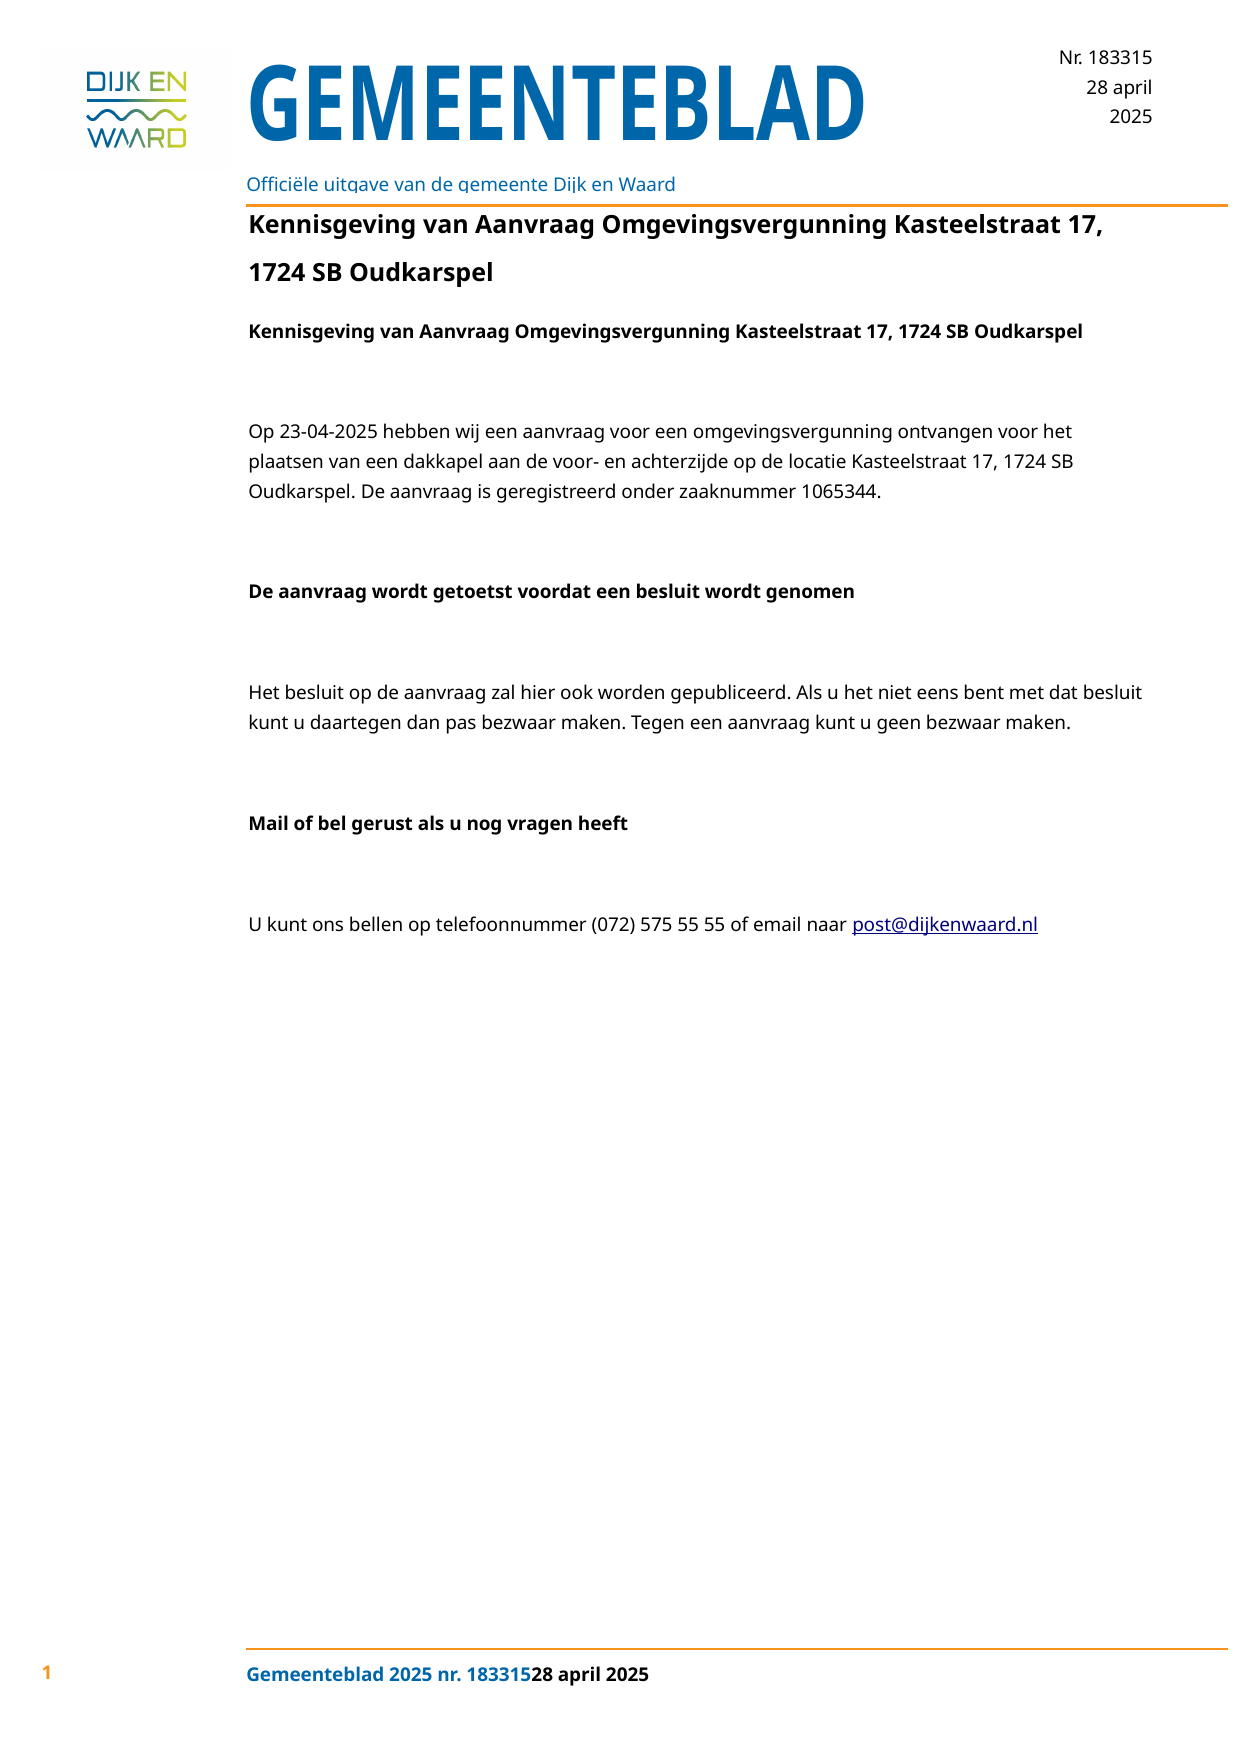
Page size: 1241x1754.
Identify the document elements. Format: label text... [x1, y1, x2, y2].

text De aanvraag wordt getoetst voordat een besluit wordt genomen [248, 579, 1152, 604]
text Kennisgeving van Aanvraag Omgevingsvergunning Kasteelstraat 17, 1724 SB Oudkarspel [248, 207, 1152, 288]
picture [41, 47, 231, 172]
text U kunt ons bellen op telefoonnummer (072) 575 55 55 of email naar post@dijkenwaard.nl [248, 911, 1152, 937]
text Kennisgeving van Aanvraag Omgevingsvergunning Kasteelstraat 17, 1724 SB Oudkarspel [248, 318, 1152, 344]
text Het besluit op de aanvraag zal hier ook worden gepubliceerd. Als u het niet eens bent met dat besluit kunt u daartegen dan pas bezwaar maken. Tegen een aanvraag kunt u geen bezwaar maken. [248, 679, 1152, 735]
text Mail of bel gerust als u nog vragen heeft [248, 810, 1152, 836]
text Op 23-04-2025 hebben wij een aanvraag voor een omgevingsvergunning ontvangen voor het plaatsen van een dakkapel aan de voor- en achterzijde op de locatie Kasteelstraat 17, 1724 SB Oudkarspel. De aanvraag is geregistreerd onder zaaknummer 1065344. [248, 419, 1152, 504]
